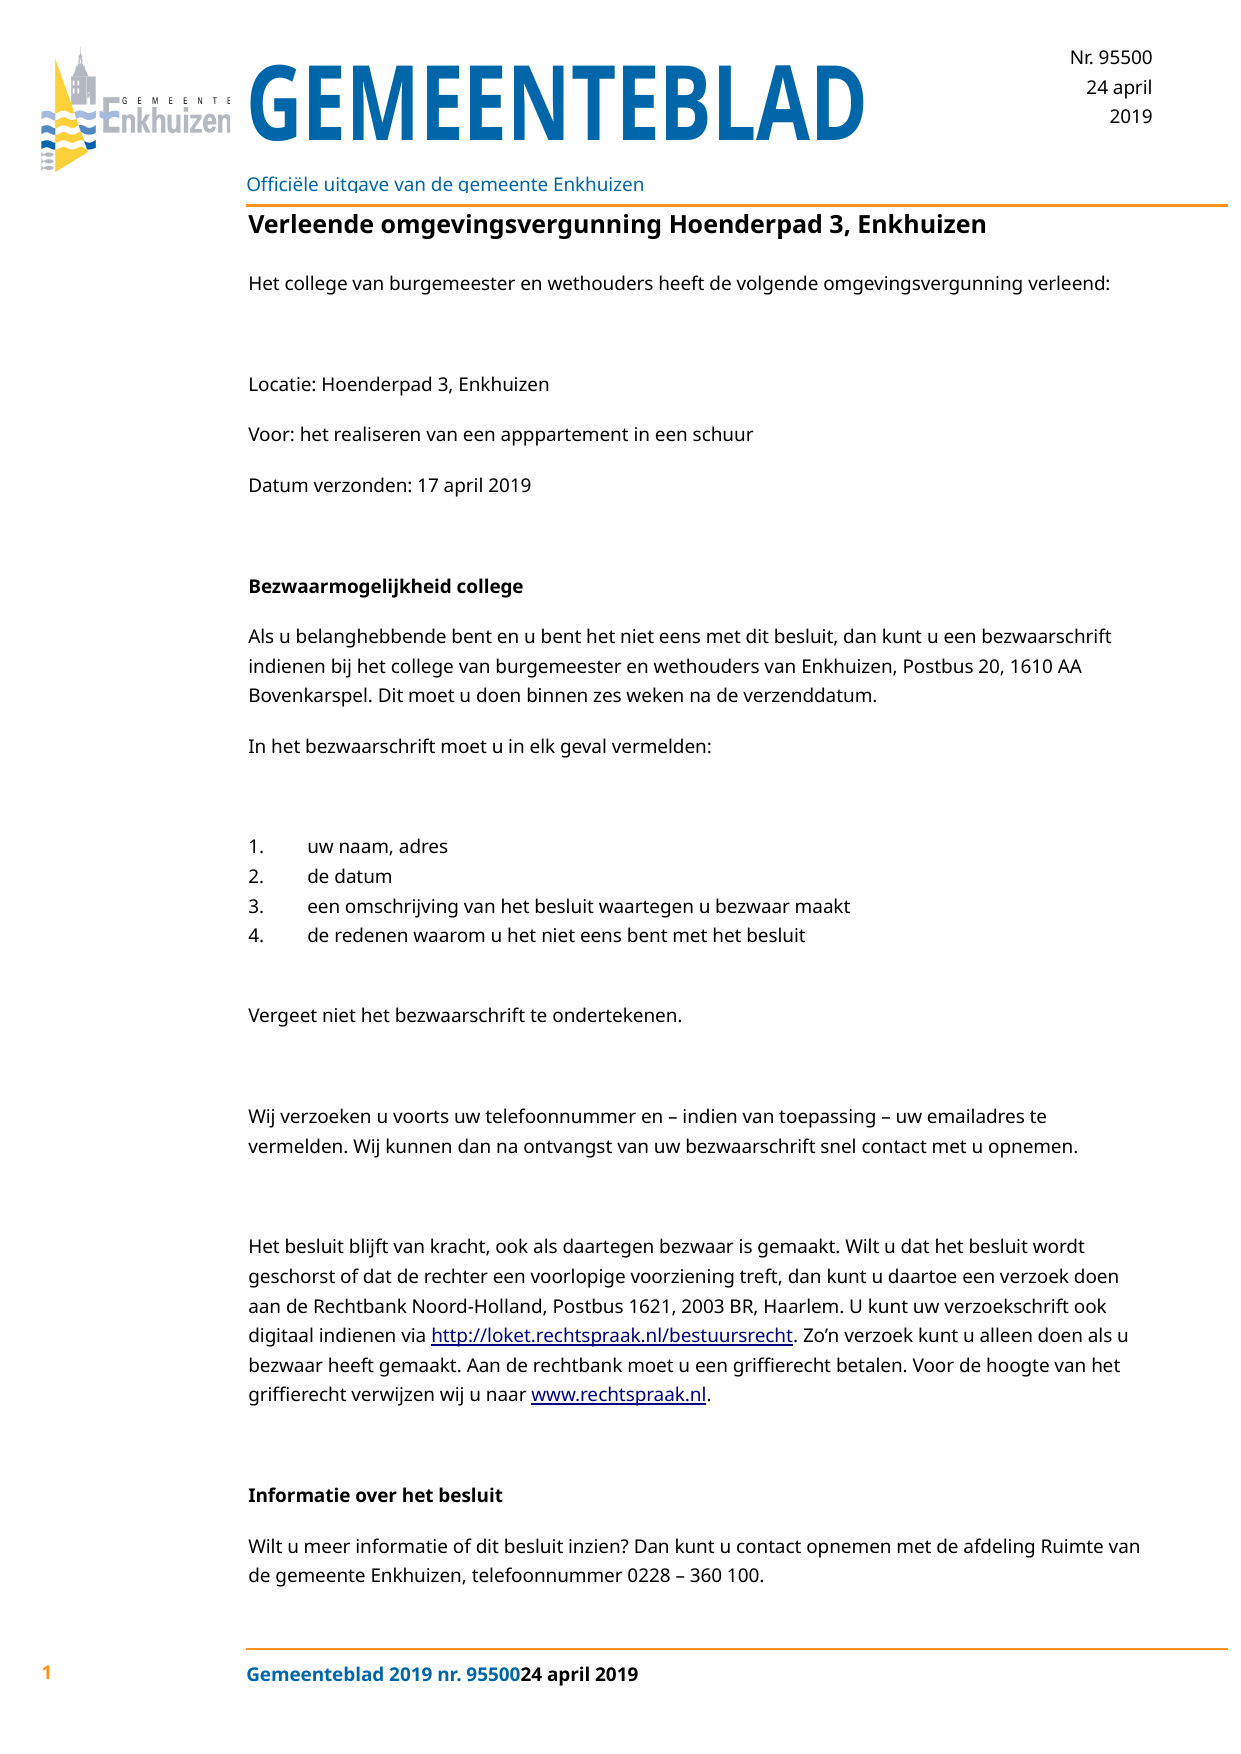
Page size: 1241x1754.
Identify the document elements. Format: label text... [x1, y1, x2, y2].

text Vergeet niet het bezwaarschrift te ondertekenen. [248, 1002, 1152, 1028]
list een omschrijving van het besluit waartegen u bezwaar maakt [248, 893, 1152, 918]
list de datum [248, 863, 1152, 889]
list uw naam, adres [248, 834, 1152, 859]
text Datum verzonden: 17 april 2019 [248, 472, 1152, 498]
text Het college van burgemeester en wethouders heeft de volgende omgevingsvergunning verleend: [248, 270, 1152, 296]
text Wilt u meer informatie of dit besluit inzien? Dan kunt u contact opnemen met de afdeling Ruimte van de gemeente Enkhuizen, telefoonnummer 0228 – 360 100. [248, 1533, 1152, 1588]
text Bezwaarmogelijkheid college [248, 573, 1152, 598]
text Het besluit blijft van kracht, ook als daartegen bezwaar is gemaakt. Wilt u dat het besluit wordt geschorst of dat de rechter een voorlopige voorziening treft, dan kunt u daartoe een verzoek doen aan de Rechtbank Noord-Holland, Postbus 1621, 2003 BR, Haarlem. U kunt uw verzoekschrift ook digitaal indienen via http://loket.rechtspraak.nl/bestuursrecht. Zo’n verzoek kunt u alleen doen als u bezwaar heeft gemaakt. Aan de rechtbank moet u een griffierecht betalen. Voor de hoogte van het griffierecht verwijzen wij u naar www.rechtspraak.nl. [248, 1234, 1152, 1407]
text Locatie: Hoenderpad 3, Enkhuizen [248, 371, 1152, 397]
text Voor: het realiseren van een apppartement in een schuur [248, 422, 1152, 447]
text Als u belanghebbende bent en u bent het niet eens met dit besluit, dan kunt u een bezwaarschrift indienen bij het college van burgemeester en wethouders van Enkhuizen, Postbus 20, 1610 AA Bovenkarspel. Dit moet u doen binnen zes weken na de verzenddatum. [248, 623, 1152, 708]
text Wij verzoeken u voorts uw telefoonnummer en – indien van toepassing – uw emailadres te vermelden. Wij kunnen dan na ontvangst van uw bezwaarschrift snel contact met u opnemen. [248, 1103, 1152, 1158]
picture [41, 47, 231, 172]
text Informatie over het besluit [248, 1482, 1152, 1508]
text Verleende omgevingsvergunning Hoenderpad 3, Enkhuizen [248, 207, 1152, 241]
list de redenen waarom u het niet eens bent met het besluit [248, 922, 1152, 948]
text In het bezwaarschrift moet u in elk geval vermelden: [248, 733, 1152, 758]
